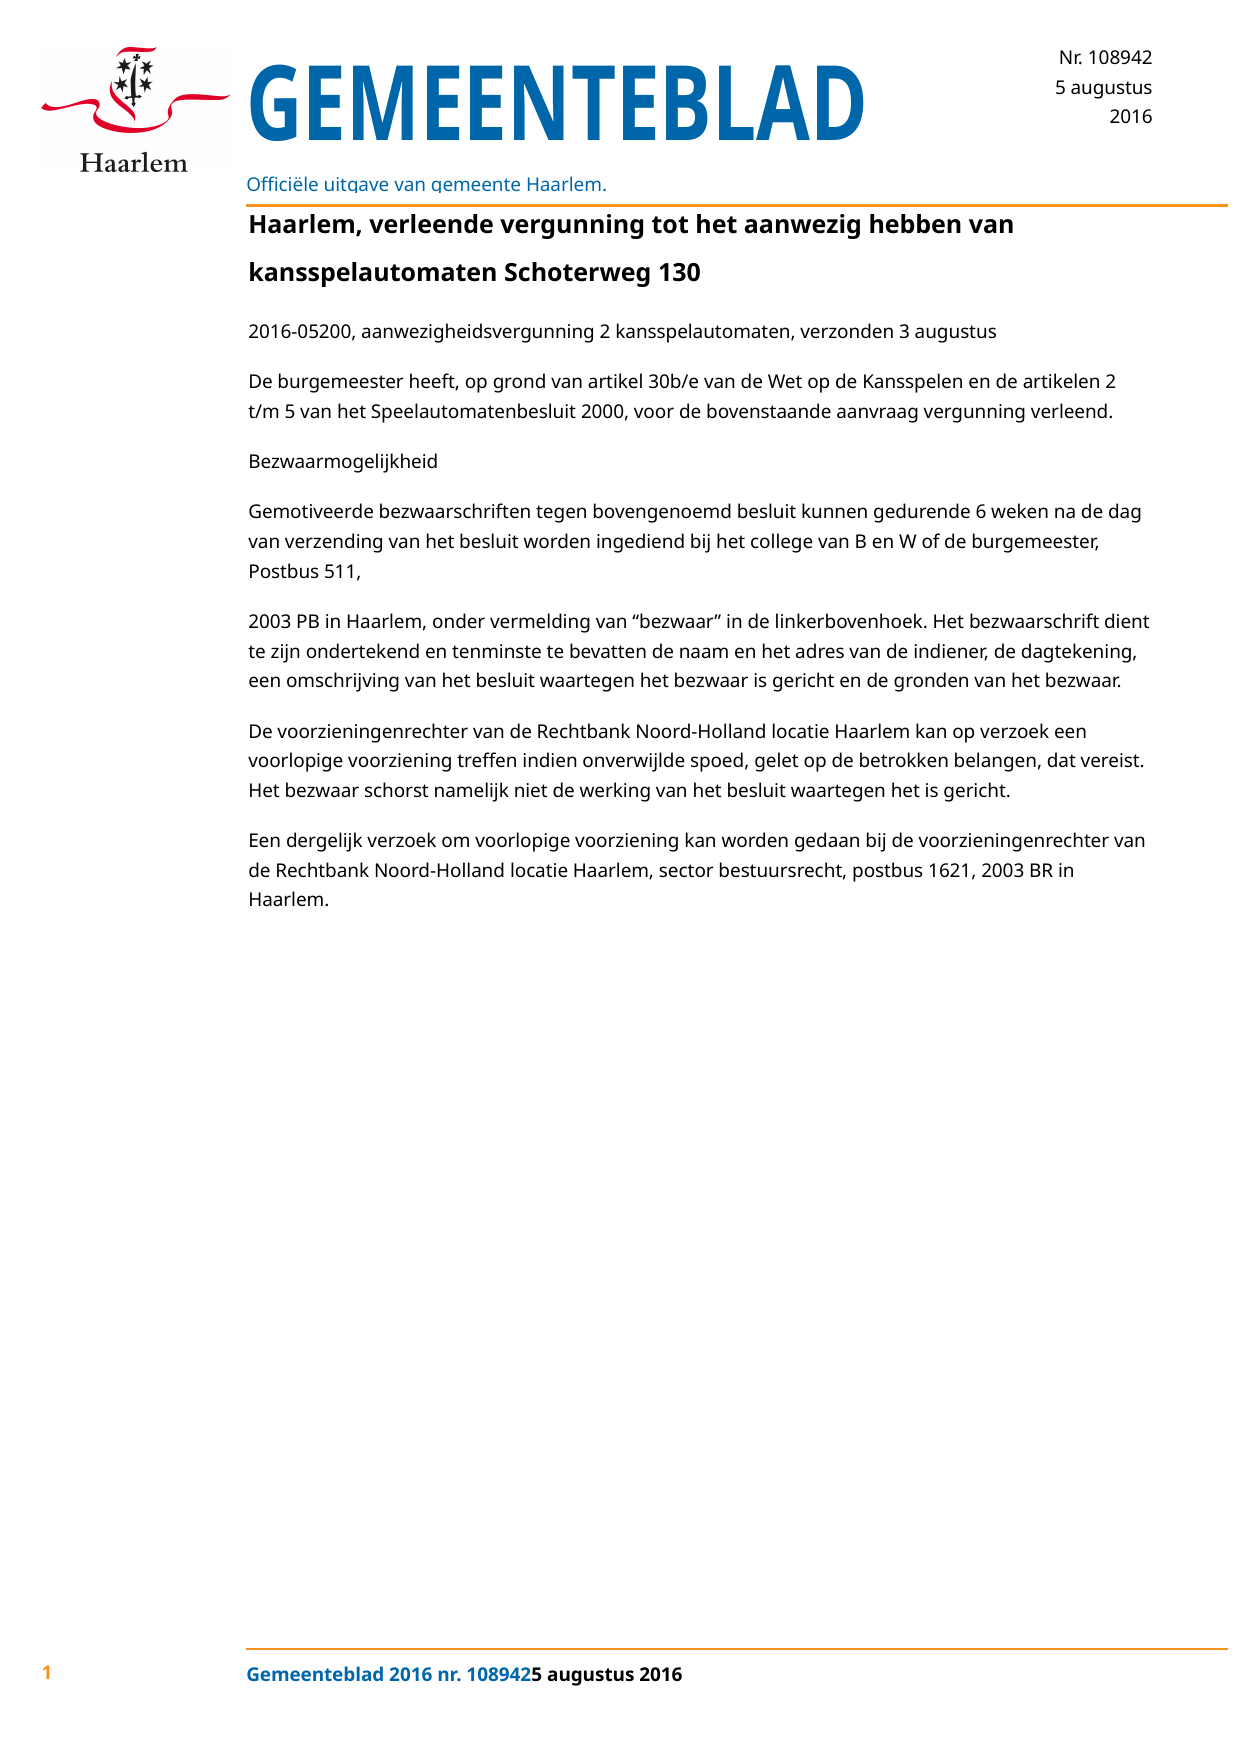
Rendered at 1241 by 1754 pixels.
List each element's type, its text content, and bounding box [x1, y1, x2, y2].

text De burgemeester heeft, op grond van artikel 30b/e van de Wet op de Kansspelen en de artikelen 2 t/m 5 van het Speelautomatenbesluit 2000, voor de bovenstaande aanvraag vergunning verleend. [248, 368, 1152, 424]
text Haarlem, verleende vergunning tot het aanwezig hebben van kansspelautomaten Schoterweg 130 [248, 207, 1152, 288]
text 2003 PB in Haarlem, onder vermelding van “bezwaar” in de linkerbovenhoek. Het bezwaarschrift dient te zijn ondertekend en tenminste te bevatten de naam en het adres van de indiener, de dagtekening, een omschrijving van het besluit waartegen het bezwaar is gericht en de gronden van het bezwaar. [248, 608, 1152, 693]
text 2016-05200, aanwezigheidsvergunning 2 kansspelautomaten, verzonden 3 augustus [248, 318, 1152, 344]
picture [41, 47, 231, 172]
text De voorzieningenrechter van de Rechtbank Noord-Holland locatie Haarlem kan op verzoek een voorlopige voorziening treffen indien onverwijlde spoed, gelet op de betrokken belangen, dat vereist. Het bezwaar schorst namelijk niet de werking van het besluit waartegen het is gericht. [248, 718, 1152, 803]
text Een dergelijk verzoek om voorlopige voorziening kan worden gedaan bij de voorzieningenrechter van de Rechtbank Noord-Holland locatie Haarlem, sector bestuursrecht, postbus 1621, 2003 BR in Haarlem. [248, 827, 1152, 912]
text Bezwaarmogelijkheid [248, 448, 1152, 474]
text Gemotiveerde bezwaarschriften tegen bovengenoemd besluit kunnen gedurende 6 weken na de dag van verzending van het besluit worden ingediend bij het college van B en W of de burgemeester, Postbus 511, [248, 499, 1152, 584]
